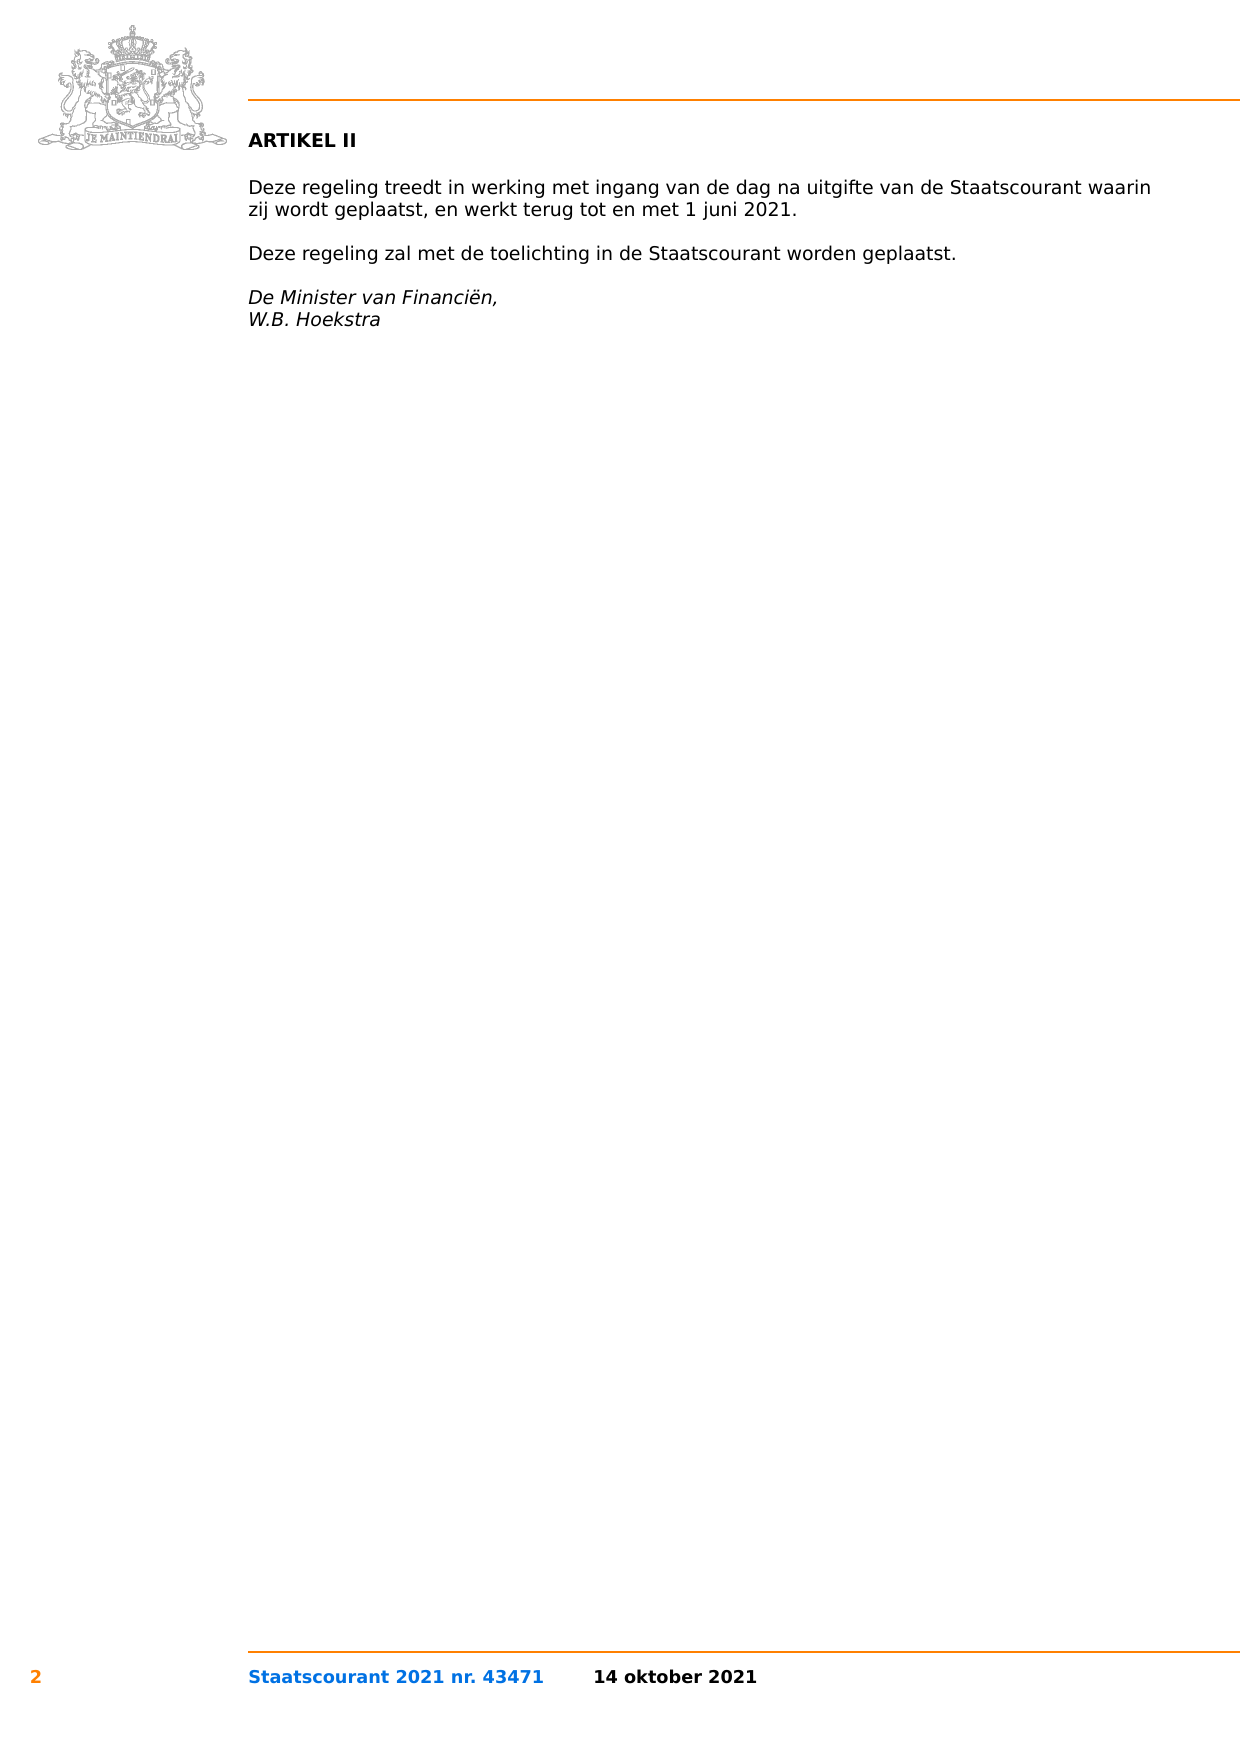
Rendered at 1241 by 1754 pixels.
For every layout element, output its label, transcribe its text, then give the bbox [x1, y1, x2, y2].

text Deze regeling treedt in werking met ingang van de dag na uitgifte van de Staatscourant waarin zij wordt geplaatst, en werkt terug tot en met 1 juni 2021. [248, 177, 1163, 221]
text De Minister van Financiën, W.B. Hoekstra [248, 287, 1163, 331]
text Deze regeling zal met de toelichting in de Staatscourant worden geplaatst. [248, 243, 1163, 265]
picture [38, 25, 227, 150]
subtitle ARTIKEL II [248, 130, 1163, 152]
